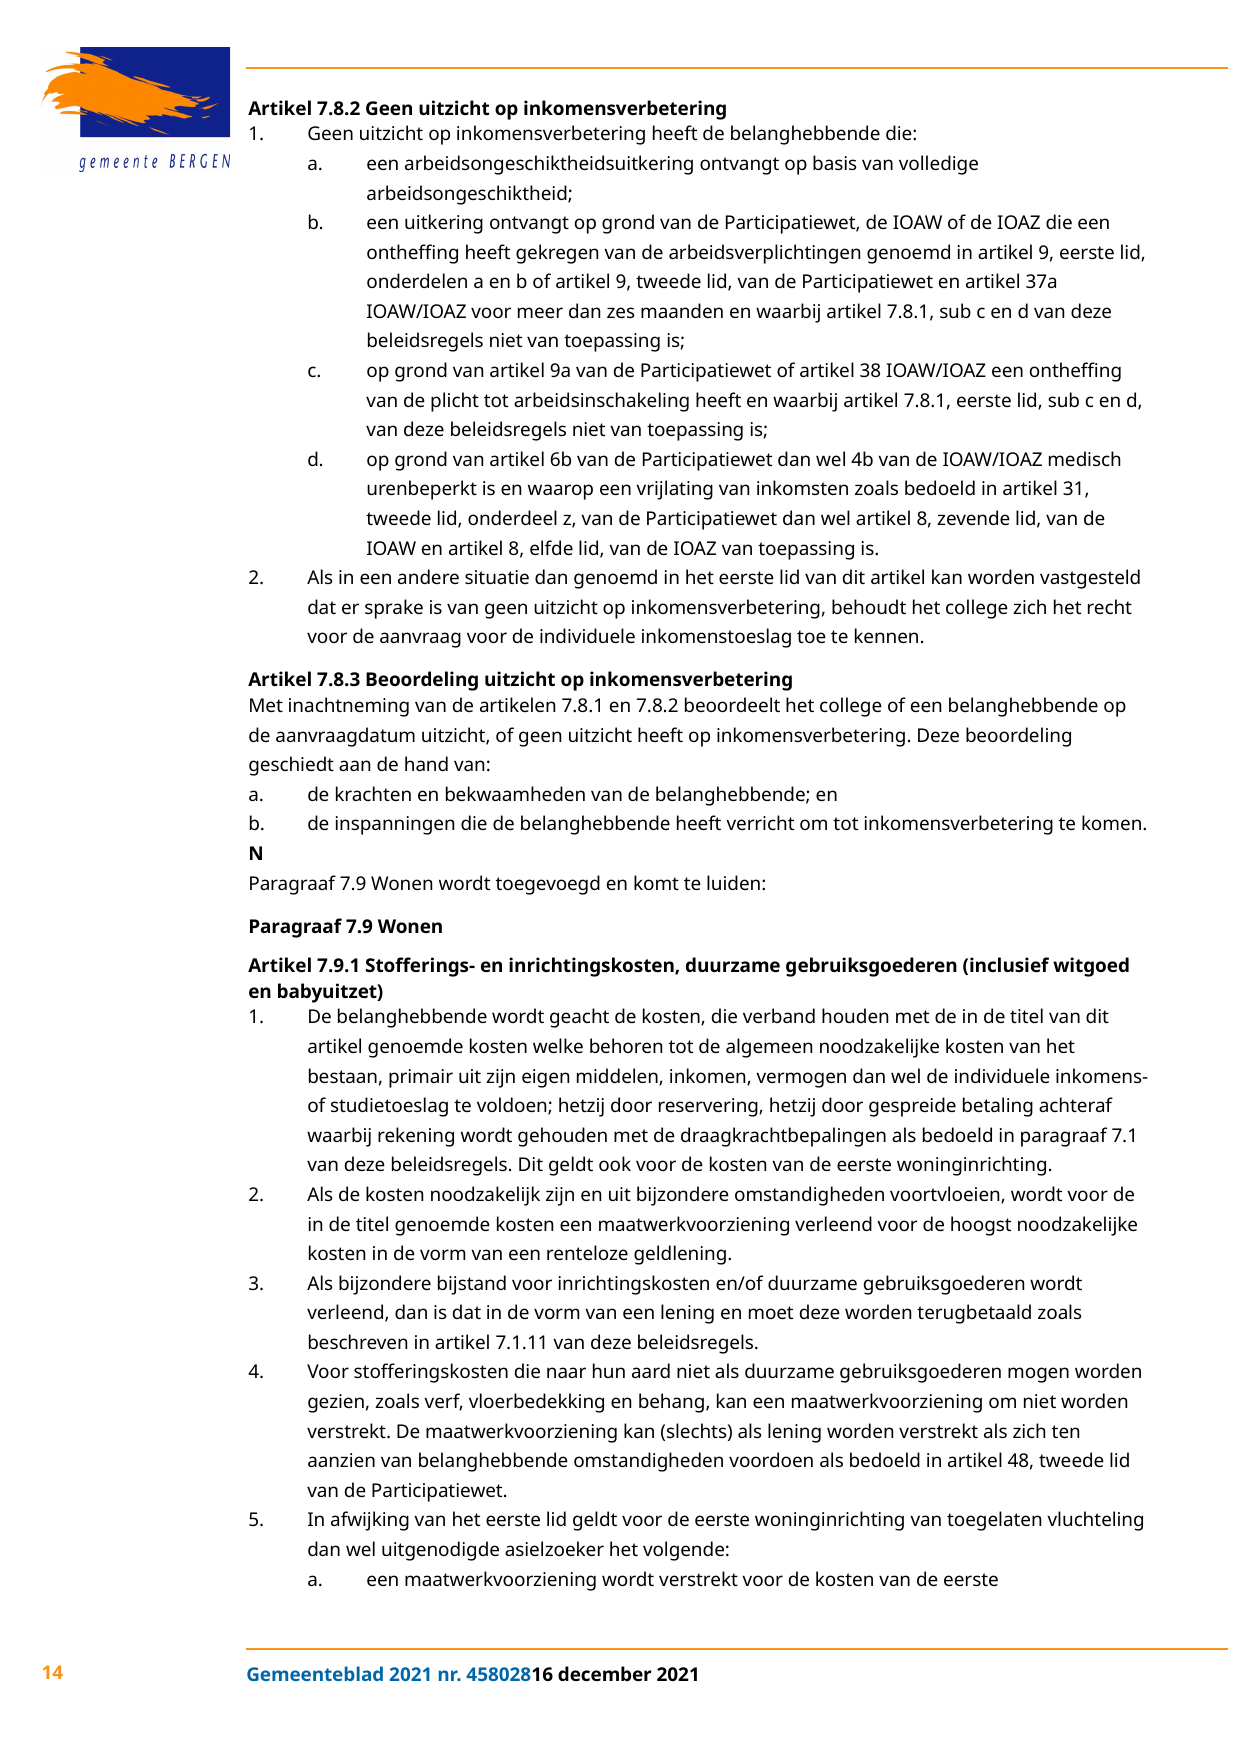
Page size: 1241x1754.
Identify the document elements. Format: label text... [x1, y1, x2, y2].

text Artikel 7.8.3 Beoordeling uitzicht op inkomensverbetering [248, 667, 1152, 692]
list In afwijking van het eerste lid geldt voor de eerste woninginrichting van toegelaten vluchteling dan wel uitgenodigde asielzoeker het volgende: [248, 1507, 1152, 1562]
list op grond van artikel 6b van de Participatiewet dan wel 4b van de IOAW/IOAZ medisch urenbeperkt is en waarop een vrijlating van inkomsten zoals bedoeld in artikel 31, tweede lid, onderdeel z, van de Participatiewet dan wel artikel 8, zevende lid, van de IOAW en artikel 8, elfde lid, van de IOAZ van toepassing is. [307, 446, 1152, 560]
list Als bijzondere bijstand voor inrichtingskosten en/of duurzame gebruiksgoederen wordt verleend, dan is dat in de vorm van een lening en moet deze worden terugbetaald zoals beschreven in artikel 7.1.11 van deze beleidsregels. [248, 1270, 1152, 1355]
text N [248, 840, 1152, 866]
text Paragraaf 7.9 Wonen wordt toegevoegd en komt te luiden: [248, 870, 1152, 896]
text Artikel 7.8.2 Geen uitzicht op inkomensverbetering [248, 95, 1152, 121]
text Met inachtneming van de artikelen 7.8.1 en 7.8.2 beoordeelt het college of een belanghebbende op de aanvraagdatum uitzicht, of geen uitzicht heeft op inkomensverbetering. Deze beoordeling geschiedt aan de hand van: [248, 692, 1152, 777]
list een arbeidsongeschiktheidsuitkering ontvangt op basis van volledige arbeidsongeschiktheid; [307, 150, 1152, 205]
text Artikel 7.9.1 Stofferings- en inrichtingskosten, duurzame gebruiksgoederen (inclusief witgoed en babyuitzet) [248, 952, 1152, 1004]
list op grond van artikel 9a van de Participatiewet of artikel 38 IOAW/IOAZ een ontheffing van de plicht tot arbeidsinschakeling heeft en waarbij artikel 7.8.1, eerste lid, sub c en d, van deze beleidsregels niet van toepassing is; [307, 357, 1152, 442]
list Geen uitzicht op inkomensverbetering heeft de belanghebbende die: [248, 121, 1152, 146]
text Paragraaf 7.9 Wonen [248, 913, 1152, 939]
list de inspanningen die de belanghebbende heeft verricht om tot inkomensverbetering te komen. [248, 811, 1152, 836]
list Voor stofferingskosten die naar hun aard niet als duurzame gebruiksgoederen mogen worden gezien, zoals verf, vloerbedekking en behang, kan een maatwerkvoorziening om niet worden verstrekt. De maatwerkvoorziening kan (slechts) als lening worden verstrekt als zich ten aanzien van belanghebbende omstandigheden voordoen als bedoeld in artikel 48, tweede lid van de Participatiewet. [248, 1359, 1152, 1503]
list de krachten en bekwaamheden van de belanghebbende; en [248, 781, 1152, 807]
list een uitkering ontvangt op grond van de Participatiewet, de IOAW of de IOAZ die een ontheffing heeft gekregen van de arbeidsverplichtingen genoemd in artikel 9, eerste lid, onderdelen a en b of artikel 9, tweede lid, van de Participatiewet en artikel 37a IOAW/IOAZ voor meer dan zes maanden en waarbij artikel 7.8.1, sub c en d van deze beleidsregels niet van toepassing is; [307, 209, 1152, 353]
list De belanghebbende wordt geacht de kosten, die verband houden met de in de titel van dit artikel genoemde kosten welke behoren tot de algemeen noodzakelijke kosten van het bestaan, primair uit zijn eigen middelen, inkomen, vermogen dan wel de individuele inkomens- of studietoeslag te voldoen; hetzij door reservering, hetzij door gespreide betaling achteraf waarbij rekening wordt gehouden met de draagkrachtbepalingen als bedoeld in paragraaf 7.1 van deze beleidsregels. Dit geldt ook voor de kosten van de eerste woninginrichting. [248, 1004, 1152, 1177]
list Als de kosten noodzakelijk zijn en uit bijzondere omstandigheden voortvloeien, wordt voor de in de titel genoemde kosten een maatwerkvoorziening verleend voor de hoogst noodzakelijke kosten in de vorm van een renteloze geldlening. [248, 1181, 1152, 1266]
list een maatwerkvoorziening wordt verstrekt voor de kosten van de eerste [307, 1566, 1152, 1591]
list Als in een andere situatie dan genoemd in het eerste lid van dit artikel kan worden vastgesteld dat er sprake is van geen uitzicht op inkomensverbetering, behoudt het college zich het recht voor de aanvraag voor de individuele inkomenstoeslag toe te kennen. [248, 564, 1152, 649]
picture [41, 47, 231, 172]
